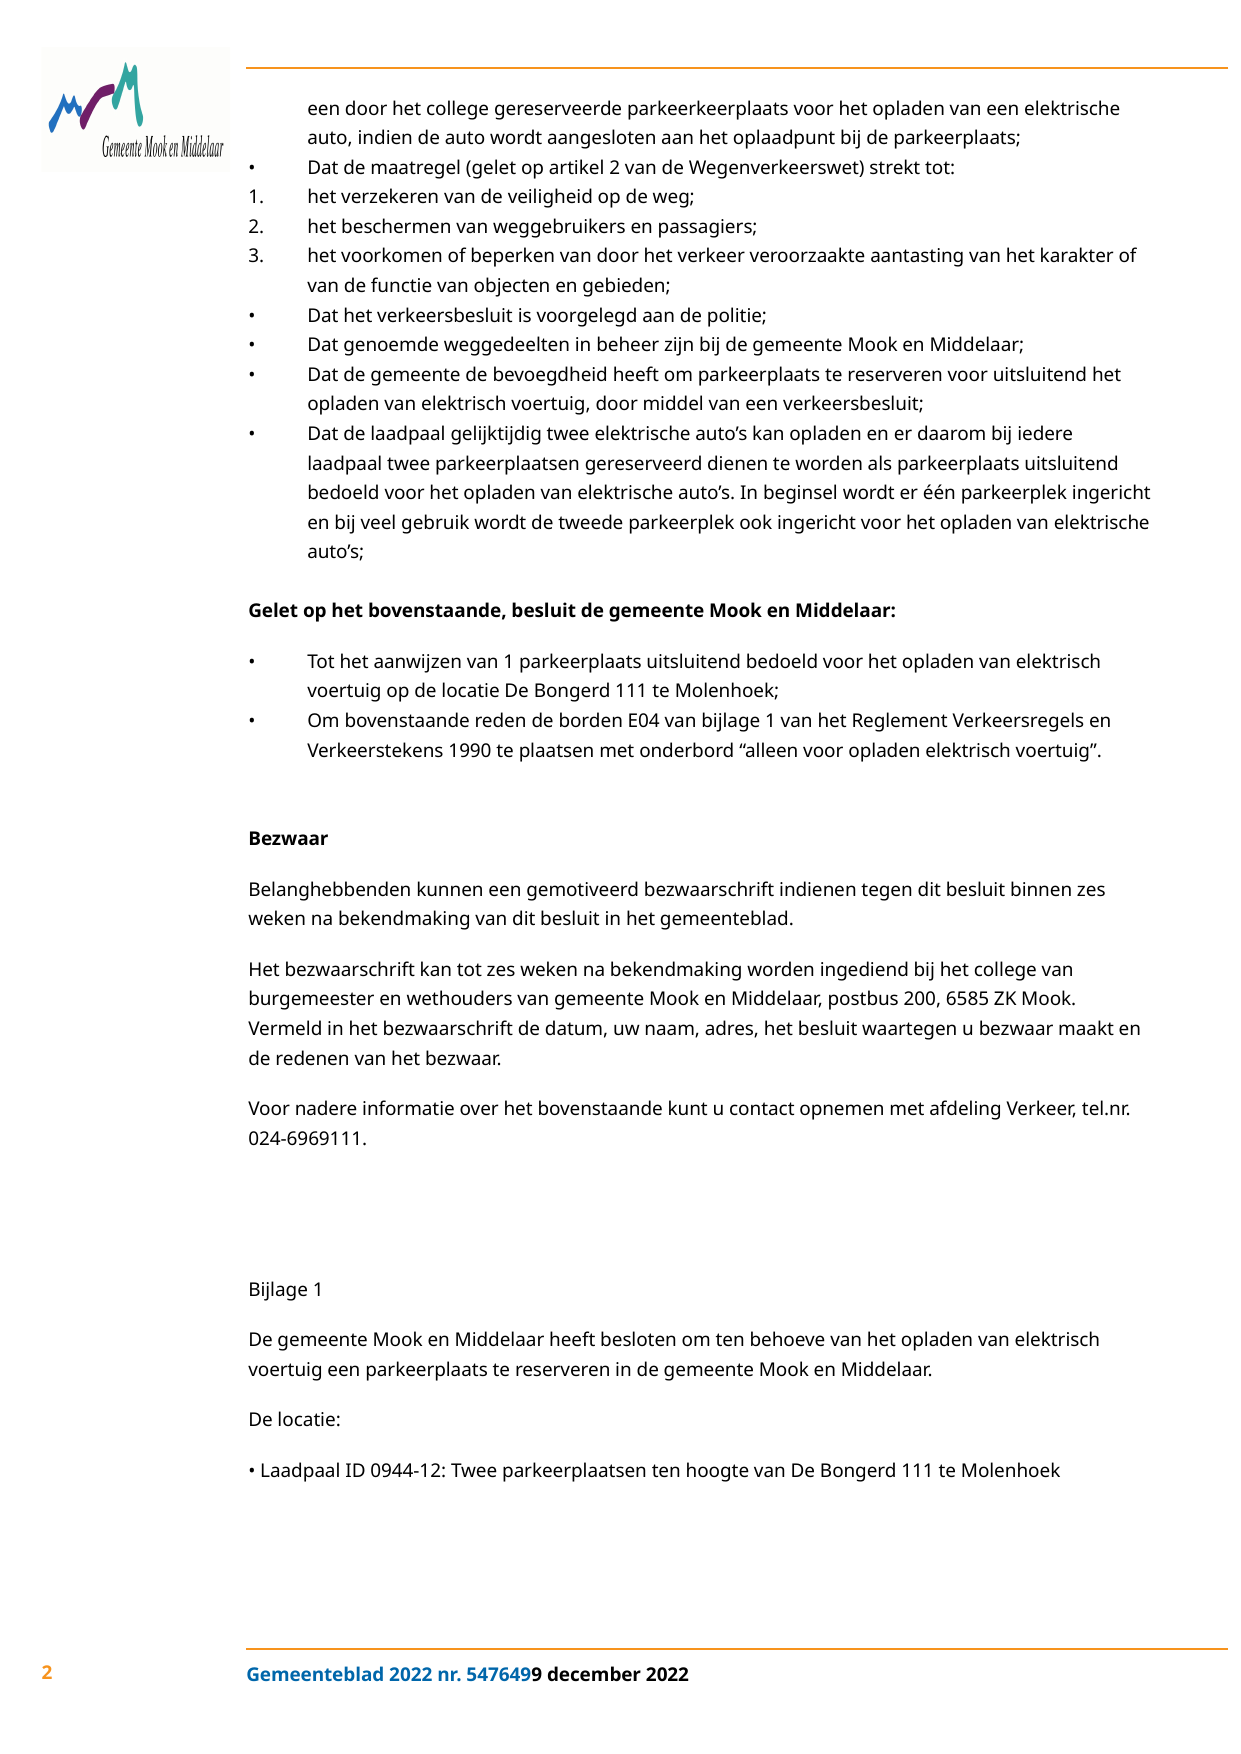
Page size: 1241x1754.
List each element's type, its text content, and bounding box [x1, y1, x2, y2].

text • Laadpaal ID 0944-12: Twee parkeerplaatsen ten hoogte van De Bongerd 111 te Molenhoek [248, 1457, 1152, 1483]
list het voorkomen of beperken van door het verkeer veroorzaakte aantasting van het karakter of van de functie van objecten en gebieden; [248, 243, 1152, 298]
text Voor nadere informatie over het bovenstaande kunt u contact opnemen met afdeling Verkeer, tel.nr. 024-6969111. [248, 1095, 1152, 1151]
text Bezwaar [248, 826, 1152, 851]
list het beschermen van weggebruikers en passagiers; [248, 213, 1152, 239]
text De locatie: [248, 1406, 1152, 1432]
list Dat de gemeente de bevoegdheid heeft om parkeerplaats te reserveren voor uitsluitend het opladen van elektrisch voertuig, door middel van een verkeersbesluit; [248, 361, 1152, 416]
list Dat genoemde weggedeelten in beheer zijn bij de gemeente Mook en Middelaar; [248, 331, 1152, 357]
list een door het college gereserveerde parkeerkeerplaats voor het opladen van een elektrische auto, indien de auto wordt aangesloten aan het oplaadpunt bij de parkeerplaats; [248, 95, 1152, 150]
list het verzekeren van de veiligheid op de weg; [248, 183, 1152, 209]
text Het bezwaarschrift kan tot zes weken na bekendmaking worden ingediend bij het college van burgemeester en wethouders van gemeente Mook en Middelaar, postbus 200, 6585 ZK Mook. Vermeld in het bezwaarschrift de datum, uw naam, adres, het besluit waartegen u bezwaar maakt en de redenen van het bezwaar. [248, 956, 1152, 1071]
text Bijlage 1 [248, 1276, 1152, 1302]
list Dat het verkeersbesluit is voorgelegd aan de politie; [248, 302, 1152, 328]
text De gemeente Mook en Middelaar heeft besloten om ten behoeve van het opladen van elektrisch voertuig een parkeerplaats te reserveren in de gemeente Mook en Middelaar. [248, 1326, 1152, 1382]
list Tot het aanwijzen van 1 parkeerplaats uitsluitend bedoeld voor het opladen van elektrisch voertuig op de locatie De Bongerd 111 te Molenhoek; [248, 648, 1152, 703]
picture [41, 47, 231, 172]
list Dat de laadpaal gelijktijdig twee elektrische auto’s kan opladen en er daarom bij iedere laadpaal twee parkeerplaatsen gereserveerd dienen te worden als parkeerplaats uitsluitend bedoeld voor het opladen van elektrische auto’s. In beginsel wordt er één parkeerplek ingericht en bij veel gebruik wordt de tweede parkeerplek ook ingericht voor het opladen van elektrische auto’s; [248, 420, 1152, 564]
list Dat de maatregel (gelet op artikel 2 van de Wegenverkeerswet) strekt tot: [248, 154, 1152, 180]
text Belanghebbenden kunnen een gemotiveerd bezwaarschrift indienen tegen dit besluit binnen zes weken na bekendmaking van dit besluit in het gemeenteblad. [248, 876, 1152, 931]
text Gelet op het bovenstaande, besluit de gemeente Mook en Middelaar: [248, 598, 1152, 623]
list Om bovenstaande reden de borden E04 van bijlage 1 van het Reglement Verkeersregels en Verkeerstekens 1990 te plaatsen met onderbord “alleen voor opladen elektrisch voertuig”. [248, 707, 1152, 763]
